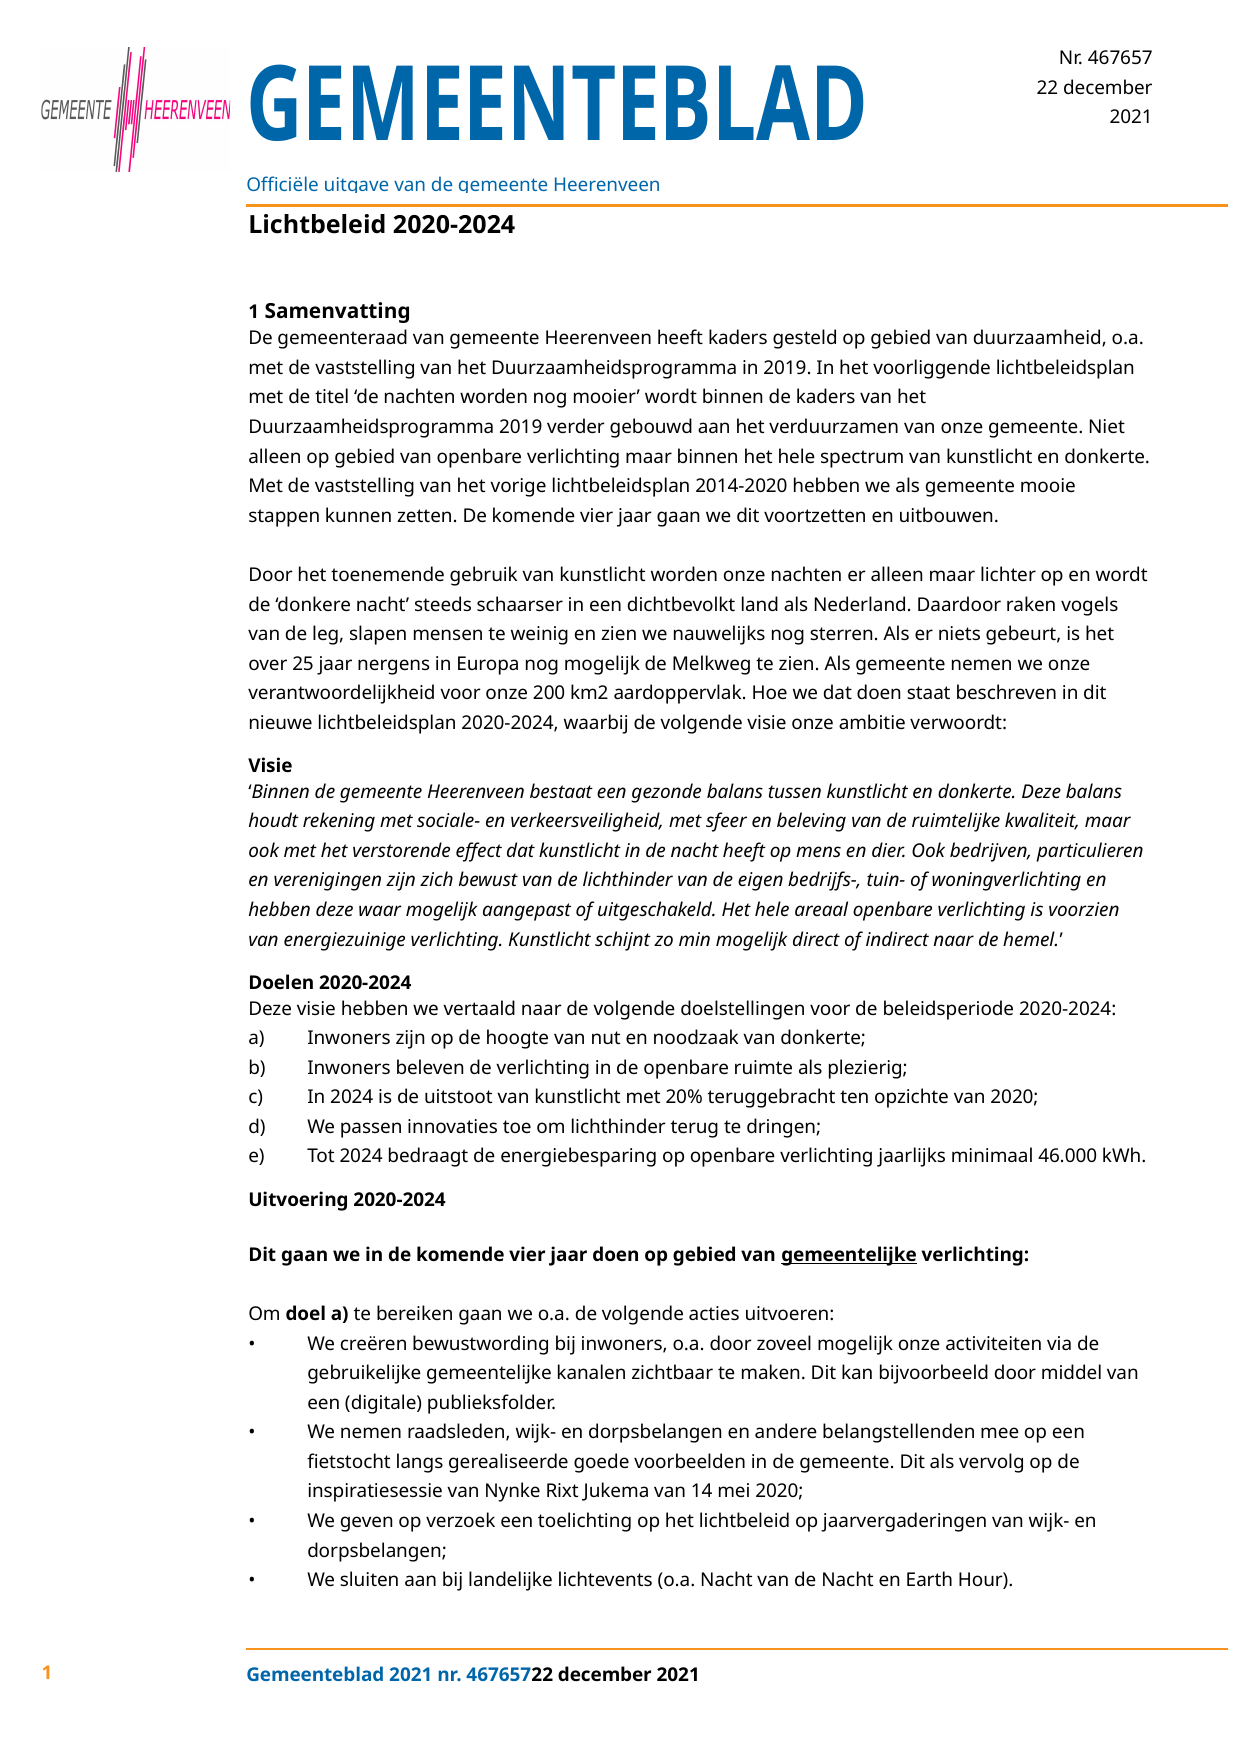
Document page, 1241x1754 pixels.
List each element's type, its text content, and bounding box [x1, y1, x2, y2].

text De gemeenteraad van gemeente Heerenveen heeft kaders gesteld op gebied van duurzaamheid, o.a. met de vaststelling van het Duurzaamheidsprogramma in 2019. In het voorliggende lichtbeleidsplan met de titel ‘de nachten worden nog mooier’ wordt binnen de kaders van het Duurzaamheidsprogramma 2019 verder gebouwd aan het verduurzamen van onze gemeente. Niet alleen op gebied van openbare verlichting maar binnen het hele spectrum van kunstlicht en donkerte. Met de vaststelling van het vorige lichtbeleidsplan 2014-2020 hebben we als gemeente mooie stappen kunnen zetten. De komende vier jaar gaan we dit voortzetten en uitbouwen. [248, 324, 1152, 528]
text 1 Samenvatting [248, 296, 1152, 324]
text Door het toenemende gebruik van kunstlicht worden onze nachten er alleen maar lichter op en wordt de ‘donkere nacht’ steeds schaarser in een dichtbevolkt land als Nederland. Daardoor raken vogels van de leg, slapen mensen te weinig en zien we nauwelijks nog sterren. Als er niets gebeurt, is het over 25 jaar nergens in Europa nog mogelijk de Melkweg te zien. Als gemeente nemen we onze verantwoordelijkheid voor onze 200 km2 aardoppervlak. Hoe we dat doen staat beschreven in dit nieuwe lichtbeleidsplan 2020-2024, waarbij de volgende visie onze ambitie verwoordt: [248, 561, 1152, 735]
text Dit gaan we in de komende vier jaar doen op gebied van gemeentelijke verlichting: [248, 1241, 1152, 1267]
list We geven op verzoek een toelichting op het lichtbeleid op jaarvergaderingen van wijk- en dorpsbelangen; [248, 1507, 1152, 1563]
text ‘Binnen de gemeente Heerenveen bestaat een gezonde balans tussen kunstlicht en donkerte. Deze balans houdt rekening met sociale- en verkeersveiligheid, met sfeer en beleving van de ruimtelijke kwaliteit, maar ook met het verstorende effect dat kunstlicht in de nacht heeft op mens en dier. Ook bedrijven, particulieren en verenigingen zijn zich bewust van de lichthinder van de eigen bedrijfs-, tuin- of woningverlichting en hebben deze waar mogelijk aangepast of uitgeschakeld. Het hele areaal openbare verlichting is voorzien van energiezuinige verlichting. Kunstlicht schijnt zo min mogelijk direct of indirect naar de hemel.’ [248, 778, 1152, 952]
text Lichtbeleid 2020-2024 [248, 207, 1152, 241]
list We sluiten aan bij landelijke lichtevents (o.a. Nacht van de Nacht en Earth Hour). [248, 1566, 1152, 1592]
text Uitvoering 2020-2024 [248, 1186, 1152, 1211]
list We nemen raadsleden, wijk- en dorpsbelangen en andere belangstellenden mee op een fietstocht langs gerealiseerde goede voorbeelden in de gemeente. Dit als vervolg op de inspiratiesessie van Nynke Rixt Jukema van 14 mei 2020; [248, 1418, 1152, 1503]
list Inwoners beleven de verlichting in de openbare ruimte als plezierig; [248, 1054, 1152, 1079]
list Tot 2024 bedraagt de energiebesparing op openbare verlichting jaarlijks minimaal 46.000 kWh. [248, 1143, 1152, 1168]
text Om doel a) te bereiken gaan we o.a. de volgende acties uitvoeren: [248, 1300, 1152, 1326]
text Doelen 2020-2024 [248, 969, 1152, 995]
picture [41, 47, 231, 172]
text Visie [248, 752, 1152, 778]
list We passen innovaties toe om lichthinder terug te dringen; [248, 1113, 1152, 1139]
list Inwoners zijn op de hoogte van nut en noodzaak van donkerte; [248, 1024, 1152, 1050]
text Deze visie hebben we vertaald naar de volgende doelstellingen voor de beleidsperiode 2020-2024: [248, 995, 1152, 1020]
list In 2024 is de uitstoot van kunstlicht met 20% teruggebracht ten opzichte van 2020; [248, 1083, 1152, 1109]
list We creëren bewustwording bij inwoners, o.a. door zoveel mogelijk onze activiteiten via de gebruikelijke gemeentelijke kanalen zichtbaar te maken. Dit kan bijvoorbeeld door middel van een (digitale) publieksfolder. [248, 1330, 1152, 1415]
